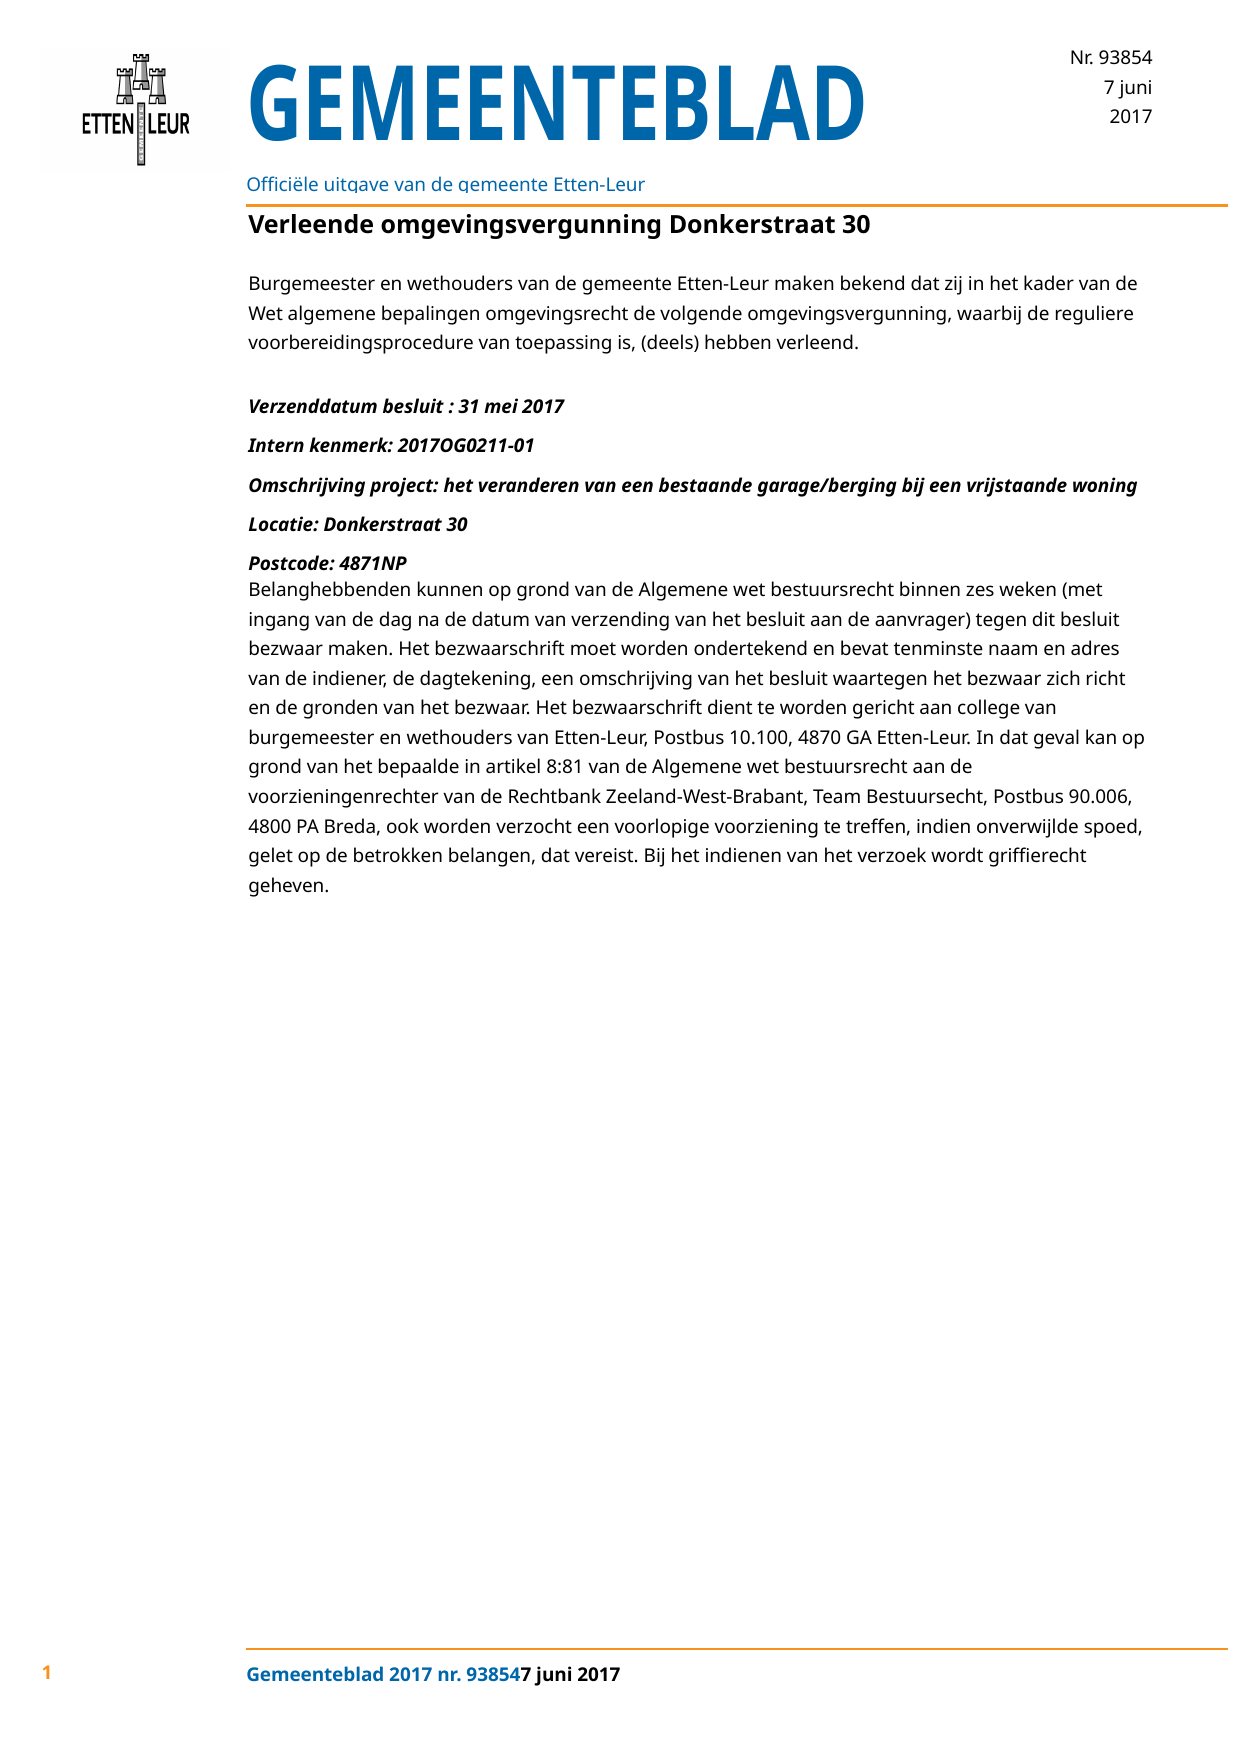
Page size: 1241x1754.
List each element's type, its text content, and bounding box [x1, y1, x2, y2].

text Verzenddatum besluit : 31 mei 2017 [248, 393, 1152, 419]
text Locatie: Donkerstraat 30 [248, 511, 1152, 537]
text Verleende omgevingsvergunning Donkerstraat 30 [248, 207, 1152, 241]
picture [41, 47, 231, 172]
text Burgemeester en wethouders van de gemeente Etten-Leur maken bekend dat zij in het kader van de Wet algemene bepalingen omgevingsrecht de volgende omgevingsvergunning, waarbij de reguliere voorbereidingsprocedure van toepassing is, (deels) hebben verleend. [248, 270, 1152, 355]
text Omschrijving project: het veranderen van een bestaande garage/berging bij een vrijstaande woning [248, 472, 1152, 498]
text Belanghebbenden kunnen op grond van de Algemene wet bestuursrecht binnen zes weken (met ingang van de dag na de datum van verzending van het besluit aan de aanvrager) tegen dit besluit bezwaar maken. Het bezwaarschrift moet worden ondertekend en bevat tenminste naam en adres van de indiener, de dagtekening, een omschrijving van het besluit waartegen het bezwaar zich richt en de gronden van het bezwaar. Het bezwaarschrift dient te worden gericht aan college van burgemeester en wethouders van Etten-Leur, Postbus 10.100, 4870 GA Etten-Leur. In dat geval kan op grond van het bepaalde in artikel 8:81 van de Algemene wet bestuursrecht aan de voorzieningenrechter van de Rechtbank Zeeland-West-Brabant, Team Bestuursecht, Postbus 90.006, 4800 PA Breda, ook worden verzocht een voorlopige voorziening te treffen, indien onverwijlde spoed, gelet op de betrokken belangen, dat vereist. Bij het indienen van het verzoek wordt griffierecht geheven. [248, 576, 1152, 898]
text Postcode: 4871NP [248, 551, 1152, 576]
text Intern kenmerk: 2017OG0211-01 [248, 433, 1152, 458]
